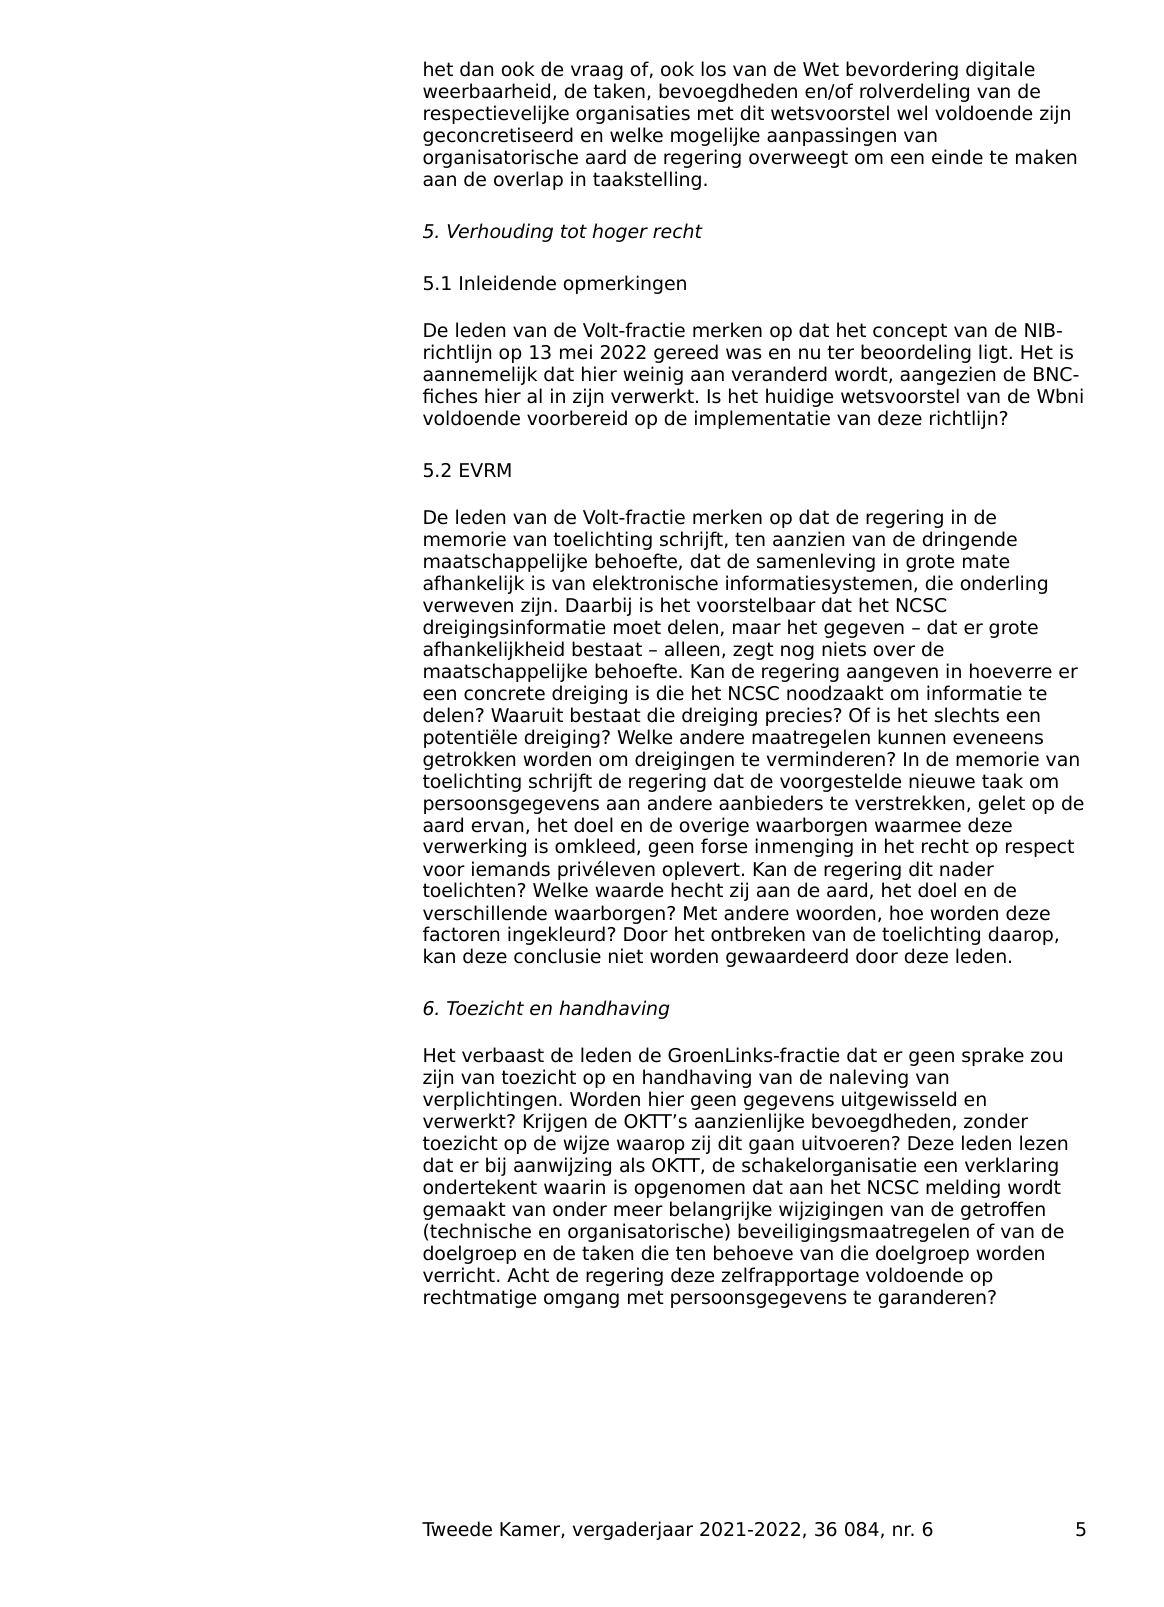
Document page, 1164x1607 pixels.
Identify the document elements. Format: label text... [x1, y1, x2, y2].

subtitle 5.1 Inleidende opmerkingen [422, 273, 1087, 295]
subtitle 6. Toezicht en handhaving [422, 998, 1087, 1020]
text het dan ook de vraag of, ook los van de Wet bevordering digitale weerbaarheid, de taken, bevoegdheden en/of rolverdeling van de respectievelijke organisaties met dit wetsvoorstel wel voldoende zijn geconcretiseerd en welke mogelijke aanpassingen van organisatorische aard de regering overweegt om een einde te maken aan de overlap in taakstelling. [422, 59, 1087, 191]
text Het verbaast de leden de GroenLinks-fractie dat er geen sprake zou zijn van toezicht op en handhaving van de naleving van verplichtingen. Worden hier geen gegevens uitgewisseld en verwerkt? Krijgen de OKTT’s aanzienlijke bevoegdheden, zonder toezicht op de wijze waarop zij dit gaan uitvoeren? Deze leden lezen dat er bij aanwijzing als OKTT, de schakelorganisatie een verklaring ondertekent waarin is opgenomen dat aan het NCSC melding wordt gemaakt van onder meer belangrijke wijzigingen van de getroffen (technische en organisatorische) beveiligingsmaatregelen of van de doelgroep en de taken die ten behoeve van die doelgroep worden verricht. Acht de regering deze zelfrapportage voldoende op rechtmatige omgang met persoonsgegevens te garanderen? [422, 1045, 1087, 1309]
text De leden van de Volt-fractie merken op dat de regering in de memorie van toelichting schrijft, ten aanzien van de dringende maatschappelijke behoefte, dat de samenleving in grote mate afhankelijk is van elektronische informatiesystemen, die onderling verweven zijn. Daarbij is het voorstelbaar dat het NCSC dreigingsinformatie moet delen, maar het gegeven – dat er grote afhankelijkheid bestaat – alleen, zegt nog niets over de maatschappelijke behoefte. Kan de regering aangeven in hoeverre er een concrete dreiging is die het NCSC noodzaakt om informatie te delen? Waaruit bestaat die dreiging precies? Of is het slechts een potentiële dreiging? Welke andere maatregelen kunnen eveneens getrokken worden om dreigingen te verminderen? In de memorie van toelichting schrijft de regering dat de voorgestelde nieuwe taak om persoonsgegevens aan andere aanbieders te verstrekken, gelet op de aard ervan, het doel en de overige waarborgen waarmee deze verwerking is omkleed, geen forse inmenging in het recht op respect voor iemands privéleven oplevert. Kan de regering dit nader toelichten? Welke waarde hecht zij aan de aard, het doel en de verschillende waarborgen? Met andere woorden, hoe worden deze factoren ingekleurd? Door het ontbreken van de toelichting daarop, kan deze conclusie niet worden gewaardeerd door deze leden. [422, 507, 1087, 968]
subtitle 5.2 EVRM [422, 460, 1087, 482]
text De leden van de Volt-fractie merken op dat het concept van de NIB-richtlijn op 13 mei 2022 gereed was en nu ter beoordeling ligt. Het is aannemelijk dat hier weinig aan veranderd wordt, aangezien de BNC-fiches hier al in zijn verwerkt. Is het huidige wetsvoorstel van de Wbni voldoende voorbereid op de implementatie van deze richtlijn? [422, 320, 1087, 430]
subtitle 5. Verhouding tot hoger recht [422, 221, 1087, 243]
